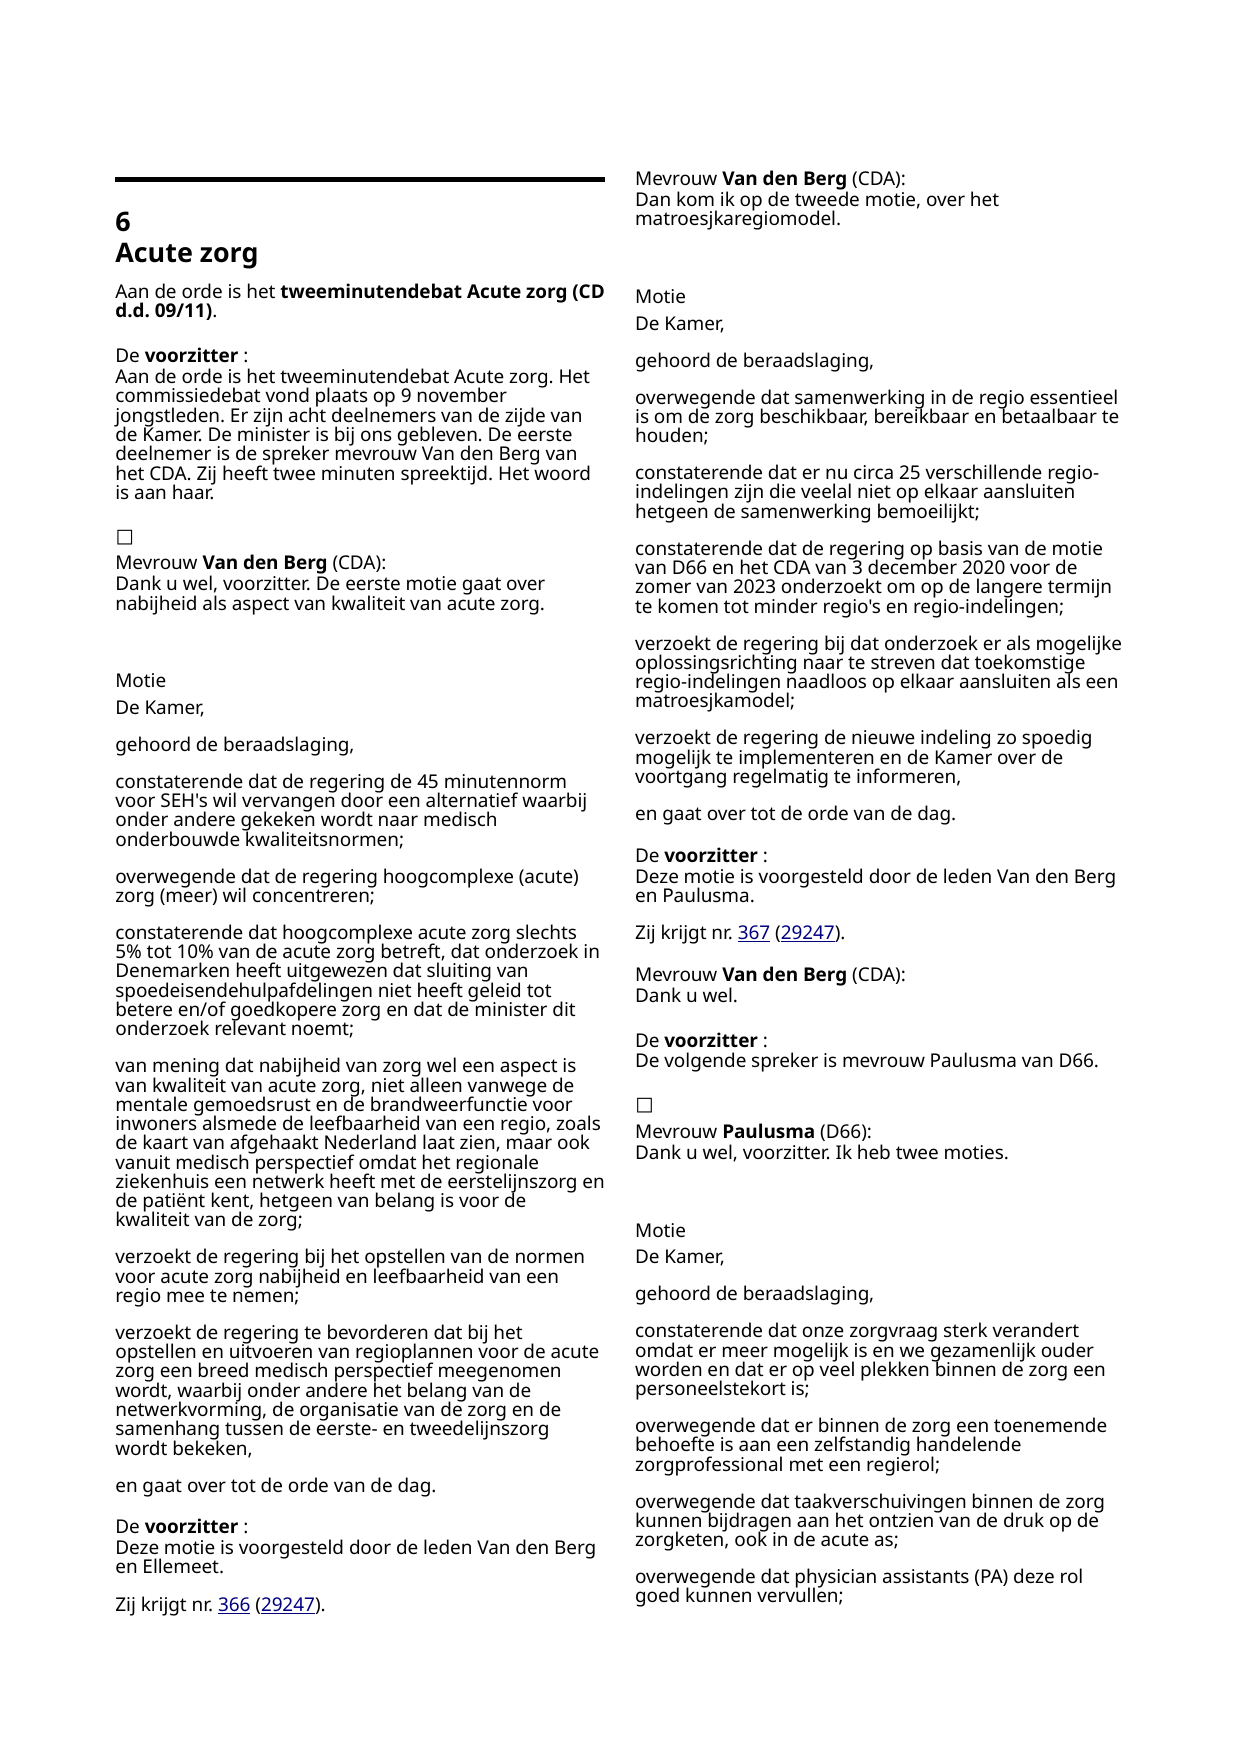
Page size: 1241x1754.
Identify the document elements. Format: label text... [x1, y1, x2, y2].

text gehoord de beraadslaging, [635, 1285, 1125, 1305]
text verzoekt de regering bij dat onderzoek er als mogelijke oplossingsrichting naar te streven dat toekomstige regio-indelingen naadloos op elkaar aansluiten als een matroesjkamodel; [635, 634, 1125, 712]
text verzoekt de regering de nieuwe indeling zo spoedig mogelijk te implementeren en de Kamer over de voortgang regelmatig te informeren, [635, 729, 1125, 787]
text De voorzitter : [115, 1513, 605, 1539]
text Mevrouw Van den Berg (CDA): [635, 961, 1125, 987]
text De Kamer, [115, 699, 605, 718]
text ⬜ [635, 1093, 1125, 1118]
text Dan kom ik op de tweede motie, over het matroesjkaregiomodel. [635, 191, 1125, 230]
text overwegende dat samenwerking in de regio essentieel is om de zorg beschikbaar, bereikbaar en betaalbaar te houden; [635, 389, 1125, 447]
text Dank u wel, voorzitter. De eerste motie gaat over nabijheid als aspect van kwaliteit van acute zorg. [115, 575, 605, 614]
text De Kamer, [635, 315, 1125, 334]
text gehoord de beraadslaging, [635, 352, 1125, 371]
text De voorzitter : [635, 842, 1125, 868]
text en gaat over tot de orde van de dag. [115, 1477, 605, 1496]
text ⬜ [115, 524, 605, 549]
text overwegende dat physician assistants (PA) deze rol goed kunnen vervullen; [635, 1568, 1125, 1607]
text constaterende dat er nu circa 25 verschillende regio-indelingen zijn die veelal niet op elkaar aansluiten hetgeen de samenwerking bemoeilijkt; [635, 464, 1125, 522]
text Aan de orde is het tweeminutendebat Acute zorg. Het commissiedebat vond plaats op 9 november jongstleden. Er zijn acht deelnemers van de zijde van de Kamer. De minister is bij ons gebleven. De eerste deelnemer is de spreker mevrouw Van den Berg van het CDA. Zij heeft twee minuten spreektijd. Het woord is aan haar. [115, 368, 605, 503]
text Deze motie is voorgesteld door de leden Van den Berg en Paulusma. [635, 868, 1125, 906]
text Zij krijgt nr. 367 (29247). [635, 924, 1125, 943]
text constaterende dat de regering de 45 minutennorm voor SEH's wil vervangen door een alternatief waarbij onder andere gekeken wordt naar medisch onderbouwde kwaliteitsnormen; [115, 773, 605, 850]
text Mevrouw Van den Berg (CDA): [635, 165, 1125, 191]
text De Kamer, [635, 1248, 1125, 1268]
text Aan de orde is het tweeminutendebat Acute zorg (CD d.d. 09/11). [115, 283, 605, 322]
text constaterende dat onze zorgvraag sterk verandert omdat er meer mogelijk is en we gezamenlijk ouder worden en dat er op veel plekken binnen de zorg een personeelstekort is; [635, 1322, 1125, 1399]
text Dank u wel. [635, 987, 1125, 1006]
text Acute zorg [115, 239, 605, 283]
text verzoekt de regering te bevorderen dat bij het opstellen en uitvoeren van regioplannen voor de acute zorg een breed medisch perspectief meegenomen wordt, waarbij onder andere het belang van de netwerkvorming, de organisatie van de zorg en de samenhang tussen de eerste- en tweedelijnszorg wordt bekeken, [115, 1324, 605, 1459]
text overwegende dat de regering hoogcomplexe (acute) zorg (meer) wil concentreren; [115, 868, 605, 906]
text Deze motie is voorgesteld door de leden Van den Berg en Ellemeet. [115, 1539, 605, 1578]
text van mening dat nabijheid van zorg wel een aspect is van kwaliteit van acute zorg, niet alleen vanwege de mentale gemoedsrust en de brandweerfunctie voor inwoners alsmede de leefbaarheid van een regio, zoals de kaart van afgehaakt Nederland laat zien, maar ook vanuit medisch perspectief omdat het regionale ziekenhuis een netwerk heeft met de eerstelijnszorg en de patiënt kent, hetgeen van belang is voor de kwaliteit van de zorg; [115, 1057, 605, 1231]
text Mevrouw Van den Berg (CDA): [115, 549, 605, 575]
text Motie [635, 283, 1125, 309]
text De voorzitter : [635, 1027, 1125, 1052]
text constaterende dat hoogcomplexe acute zorg slechts 5% tot 10% van de acute zorg betreft, dat onderzoek in Denemarken heeft uitgewezen dat sluiting van spoedeisendehulpafdelingen niet heeft geleid tot betere en/of goedkopere zorg en dat de minister dit onderzoek relevant noemt; [115, 924, 605, 1039]
text Motie [115, 667, 605, 693]
text en gaat over tot de orde van de dag. [635, 805, 1125, 824]
text verzoekt de regering bij het opstellen van de normen voor acute zorg nabijheid en leefbaarheid van een regio mee te nemen; [115, 1248, 605, 1306]
text overwegende dat taakverschuivingen binnen de zorg kunnen bijdragen aan het ontzien van de druk op de zorgketen, ook in de acute as; [635, 1493, 1125, 1551]
text Motie [635, 1217, 1125, 1242]
text Dank u wel, voorzitter. Ik heb twee moties. [635, 1144, 1125, 1163]
text gehoord de beraadslaging, [115, 736, 605, 755]
text 6 [115, 203, 605, 239]
text Mevrouw Paulusma (D66): [635, 1118, 1125, 1144]
text De voorzitter : [115, 342, 605, 368]
text Zij krijgt nr. 366 (29247). [115, 1596, 605, 1615]
text overwegende dat er binnen de zorg een toenemende behoefte is aan een zelfstandig handelende zorgprofessional met een regierol; [635, 1417, 1125, 1475]
text De volgende spreker is mevrouw Paulusma van D66. [635, 1052, 1125, 1072]
text constaterende dat de regering op basis van de motie van D66 en het CDA van 3 december 2020 voor de zomer van 2023 onderzoekt om op de langere termijn te komen tot minder regio's en regio-indelingen; [635, 540, 1125, 617]
